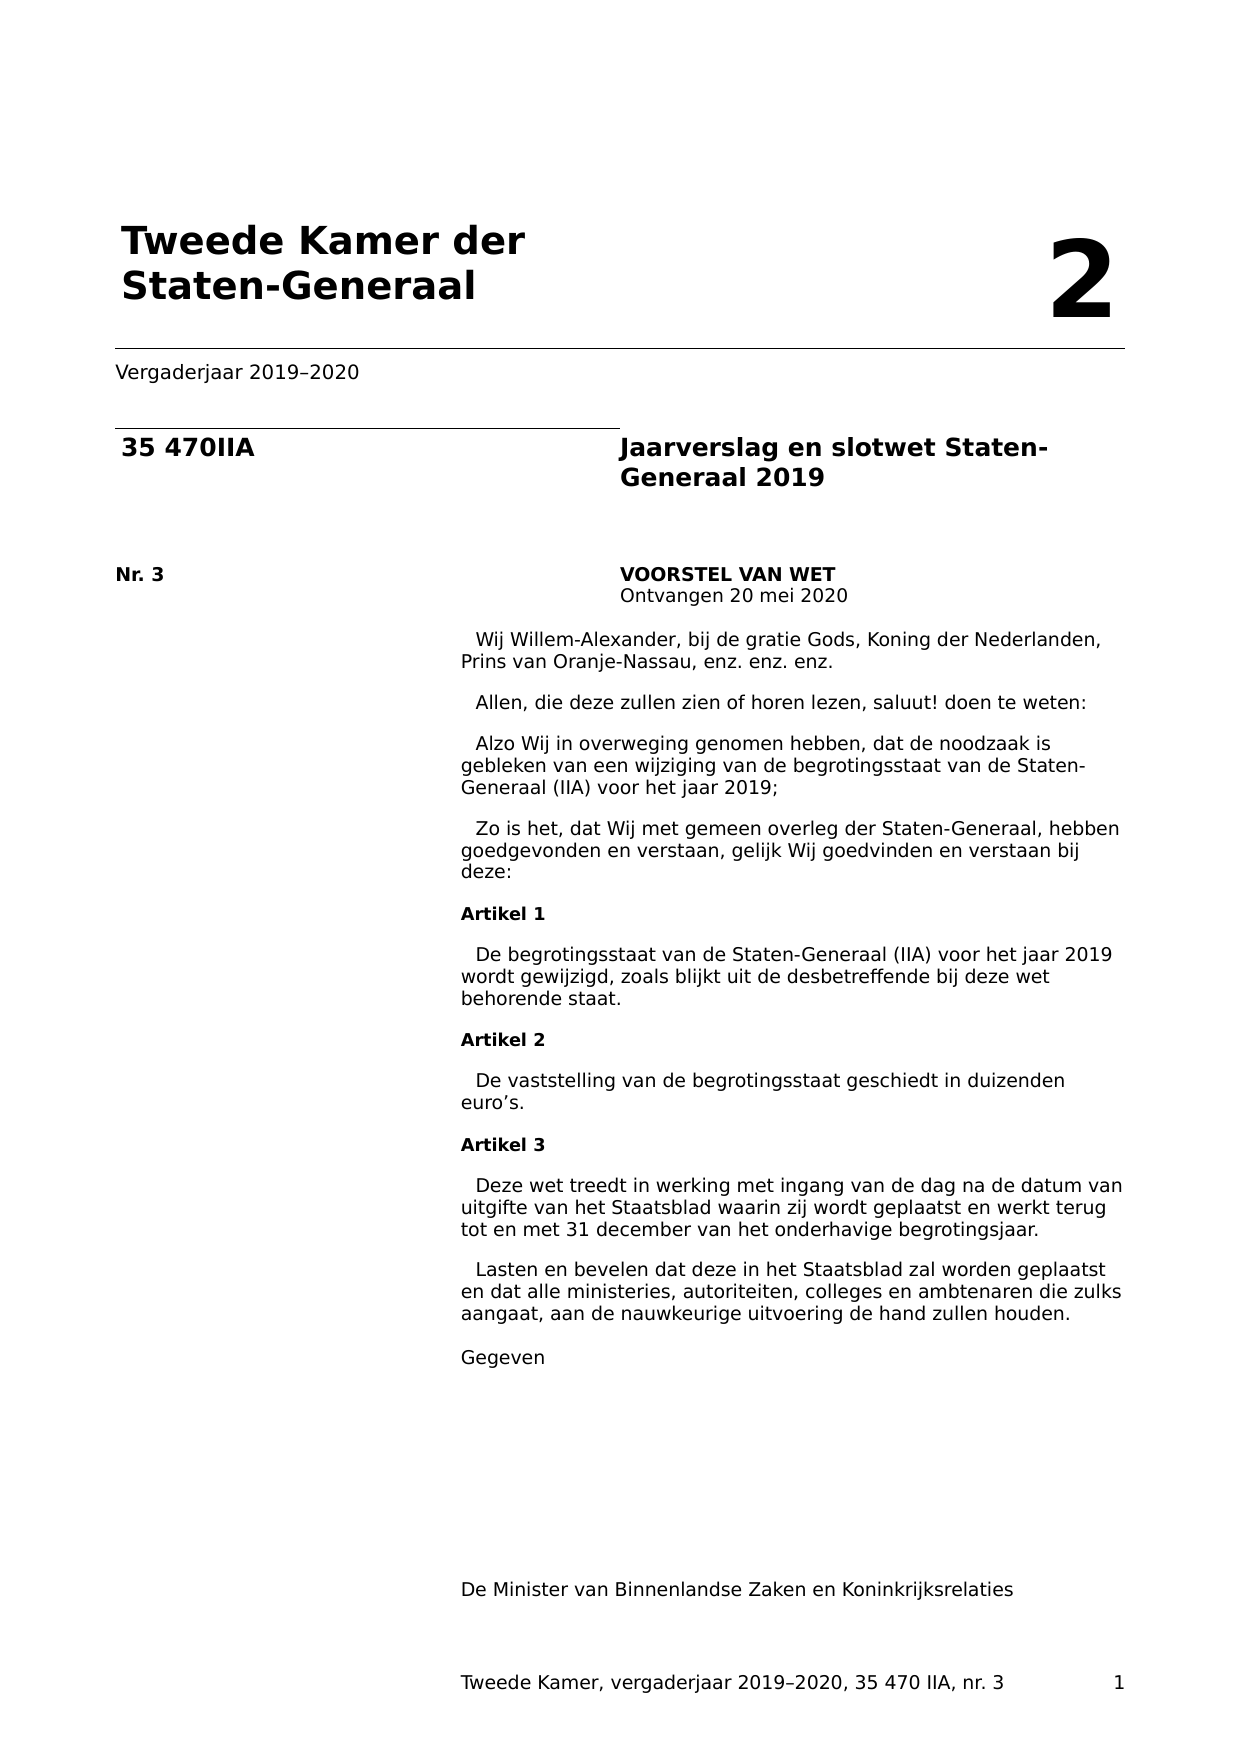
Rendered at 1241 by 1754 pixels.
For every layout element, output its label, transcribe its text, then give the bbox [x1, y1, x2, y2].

text Zo is het, dat Wij met gemeen overleg der Staten-Generaal, hebben goedgevonden en verstaan, gelijk Wij goedvinden en verstaan bij deze: [461, 817, 1125, 883]
text Lasten en bevelen dat deze in het Staatsblad zal worden geplaatst en dat alle ministeries, autoriteiten, colleges en ambtenaren die zulks aangaat, aan de nauwkeurige uitvoering de hand zullen houden. [461, 1259, 1125, 1325]
table_header Tweede Kamer der Staten-Generaal [115, 213, 620, 348]
text Allen, die deze zullen zien of horen lezen, saluut! doen te weten: [461, 692, 1125, 714]
table_header Jaarverslag en slotwet Staten-Generaal 2019 [620, 428, 1125, 498]
text De vaststelling van de begrotingsstaat geschiedt in duizenden euro’s. [461, 1070, 1125, 1114]
table_cell Vergaderjaar 2019–2020 [115, 349, 1125, 384]
title Artikel 1 [461, 902, 1125, 925]
title Artikel 3 [461, 1133, 1125, 1156]
table_header Voorstel van wet Ontvangen 20 mei 2020 [620, 564, 1125, 629]
text Alzo Wij in overweging genomen hebben, dat de noodzaak is gebleken van een wijziging van de begrotingsstaat van de Staten-Generaal (IIA) voor het jaar 2019; [461, 733, 1125, 799]
table_header 2 [620, 213, 1125, 348]
text De Minister van Binnenlandse Zaken en Koninkrijksrelaties [461, 1579, 1125, 1601]
table_header Nr. 3 [115, 564, 620, 629]
text De begrotingsstaat van de Staten-Generaal (IIA) voor het jaar 2019 wordt gewijzigd, zoals blijkt uit de desbetreffende bij deze wet behorende staat. [461, 944, 1125, 1010]
table_header 35 470IIA [115, 429, 620, 498]
title Artikel 2 [461, 1028, 1125, 1051]
text Gegeven [461, 1347, 1125, 1369]
text Wij Willem-Alexander, bij de gratie Gods, Koning der Nederlanden, Prins van Oranje-Nassau, enz. enz. enz. [461, 629, 1125, 673]
text Deze wet treedt in werking met ingang van de dag na de datum van uitgifte van het Staatsblad waarin zij wordt geplaatst en werkt terug tot en met 31 december van het onderhavige begrotingsjaar. [461, 1174, 1125, 1241]
